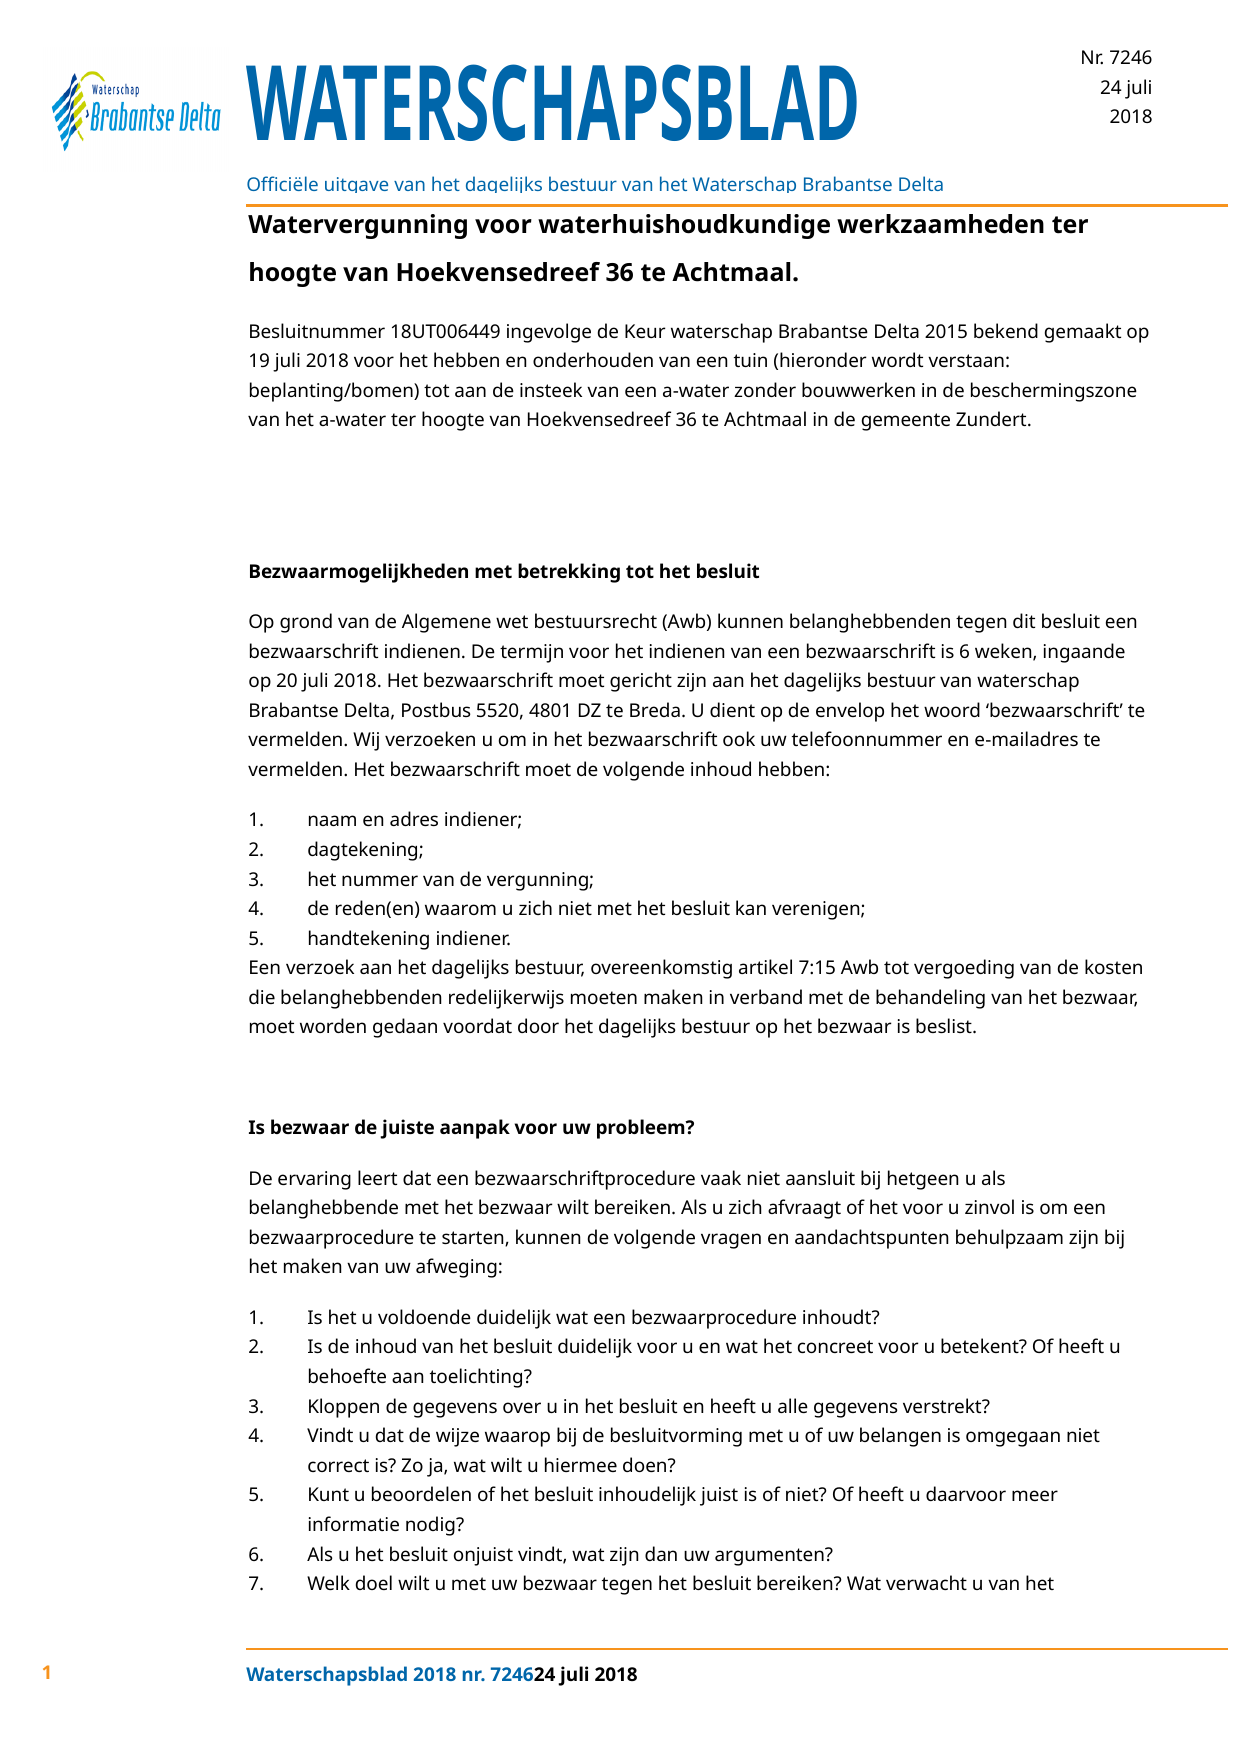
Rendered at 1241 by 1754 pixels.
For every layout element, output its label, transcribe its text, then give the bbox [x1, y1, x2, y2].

list Is de inhoud van het besluit duidelijk voor u en wat het concreet voor u betekent? Of heeft u behoefte aan toelichting? [248, 1334, 1152, 1389]
list dagtekening; [248, 836, 1152, 862]
list het nummer van de vergunning; [248, 866, 1152, 892]
text Bezwaarmogelijkheden met betrekking tot het besluit [248, 558, 1152, 584]
list handtekening indiener. [248, 925, 1152, 951]
list Kloppen de gegevens over u in het besluit en heeft u alle gegevens verstrekt? [248, 1393, 1152, 1419]
list Kunt u beoordelen of het besluit inhoudelijk juist is of niet? Of heeft u daarvoor meer informatie nodig? [248, 1482, 1152, 1537]
picture [41, 47, 231, 172]
list Is het u voldoende duidelijk wat een bezwaarprocedure inhoudt? [248, 1304, 1152, 1330]
text Is bezwaar de juiste aanpak voor uw probleem? [248, 1114, 1152, 1140]
text Watervergunning voor waterhuishoudkundige werkzaamheden ter hoogte van Hoekvensedreef 36 te Achtmaal. [248, 207, 1152, 288]
list de reden(en) waarom u zich niet met het besluit kan verenigen; [248, 895, 1152, 921]
text Op grond van de Algemene wet bestuursrecht (Awb) kunnen belanghebbenden tegen dit besluit een bezwaarschrift indienen. De termijn voor het indienen van een bezwaarschrift is 6 weken, ingaande op 20 juli 2018. Het bezwaarschrift moet gericht zijn aan het dagelijks bestuur van waterschap Brabantse Delta, Postbus 5520, 4801 DZ te Breda. U dient op de envelop het woord ‘bezwaarschrift’ te vermelden. Wij verzoeken u om in het bezwaarschrift ook uw telefoonnummer en e‑mailadres te vermelden. Het bezwaarschrift moet de volgende inhoud hebben: [248, 608, 1152, 782]
list Als u het besluit onjuist vindt, wat zijn dan uw argumenten? [248, 1541, 1152, 1567]
text De ervaring leert dat een bezwaarschriftprocedure vaak niet aansluit bij hetgeen u als belanghebbende met het bezwaar wilt bereiken. Als u zich afvraagt of het voor u zinvol is om een bezwaarprocedure te starten, kunnen de volgende vragen en aandachtspunten behulpzaam zijn bij het maken van uw afweging: [248, 1165, 1152, 1279]
list Vindt u dat de wijze waarop bij de besluitvorming met u of uw belangen is omgegaan niet correct is? Zo ja, wat wilt u hiermee doen? [248, 1422, 1152, 1478]
text Een verzoek aan het dagelijks bestuur, overeenkomstig artikel 7:15 Awb tot vergoeding van de kosten die belanghebbenden redelijkerwijs moeten maken in verband met de behandeling van het bezwaar, moet worden gedaan voordat door het dagelijks bestuur op het bezwaar is beslist. [248, 954, 1152, 1039]
list Welk doel wilt u met uw bezwaar tegen het besluit bereiken? Wat verwacht u van het [248, 1570, 1152, 1596]
text Besluitnummer 18UT006449 ingevolge de Keur waterschap Brabantse Delta 2015 bekend gemaakt op 19 juli 2018 voor het hebben en onderhouden van een tuin (hieronder wordt verstaan: beplanting/bomen) tot aan de insteek van een a-water zonder bouwwerken in de beschermingszone van het a-water ter hoogte van Hoekvensedreef 36 te Achtmaal in de gemeente Zundert. [248, 318, 1152, 432]
list naam en adres indiener; [248, 807, 1152, 832]
